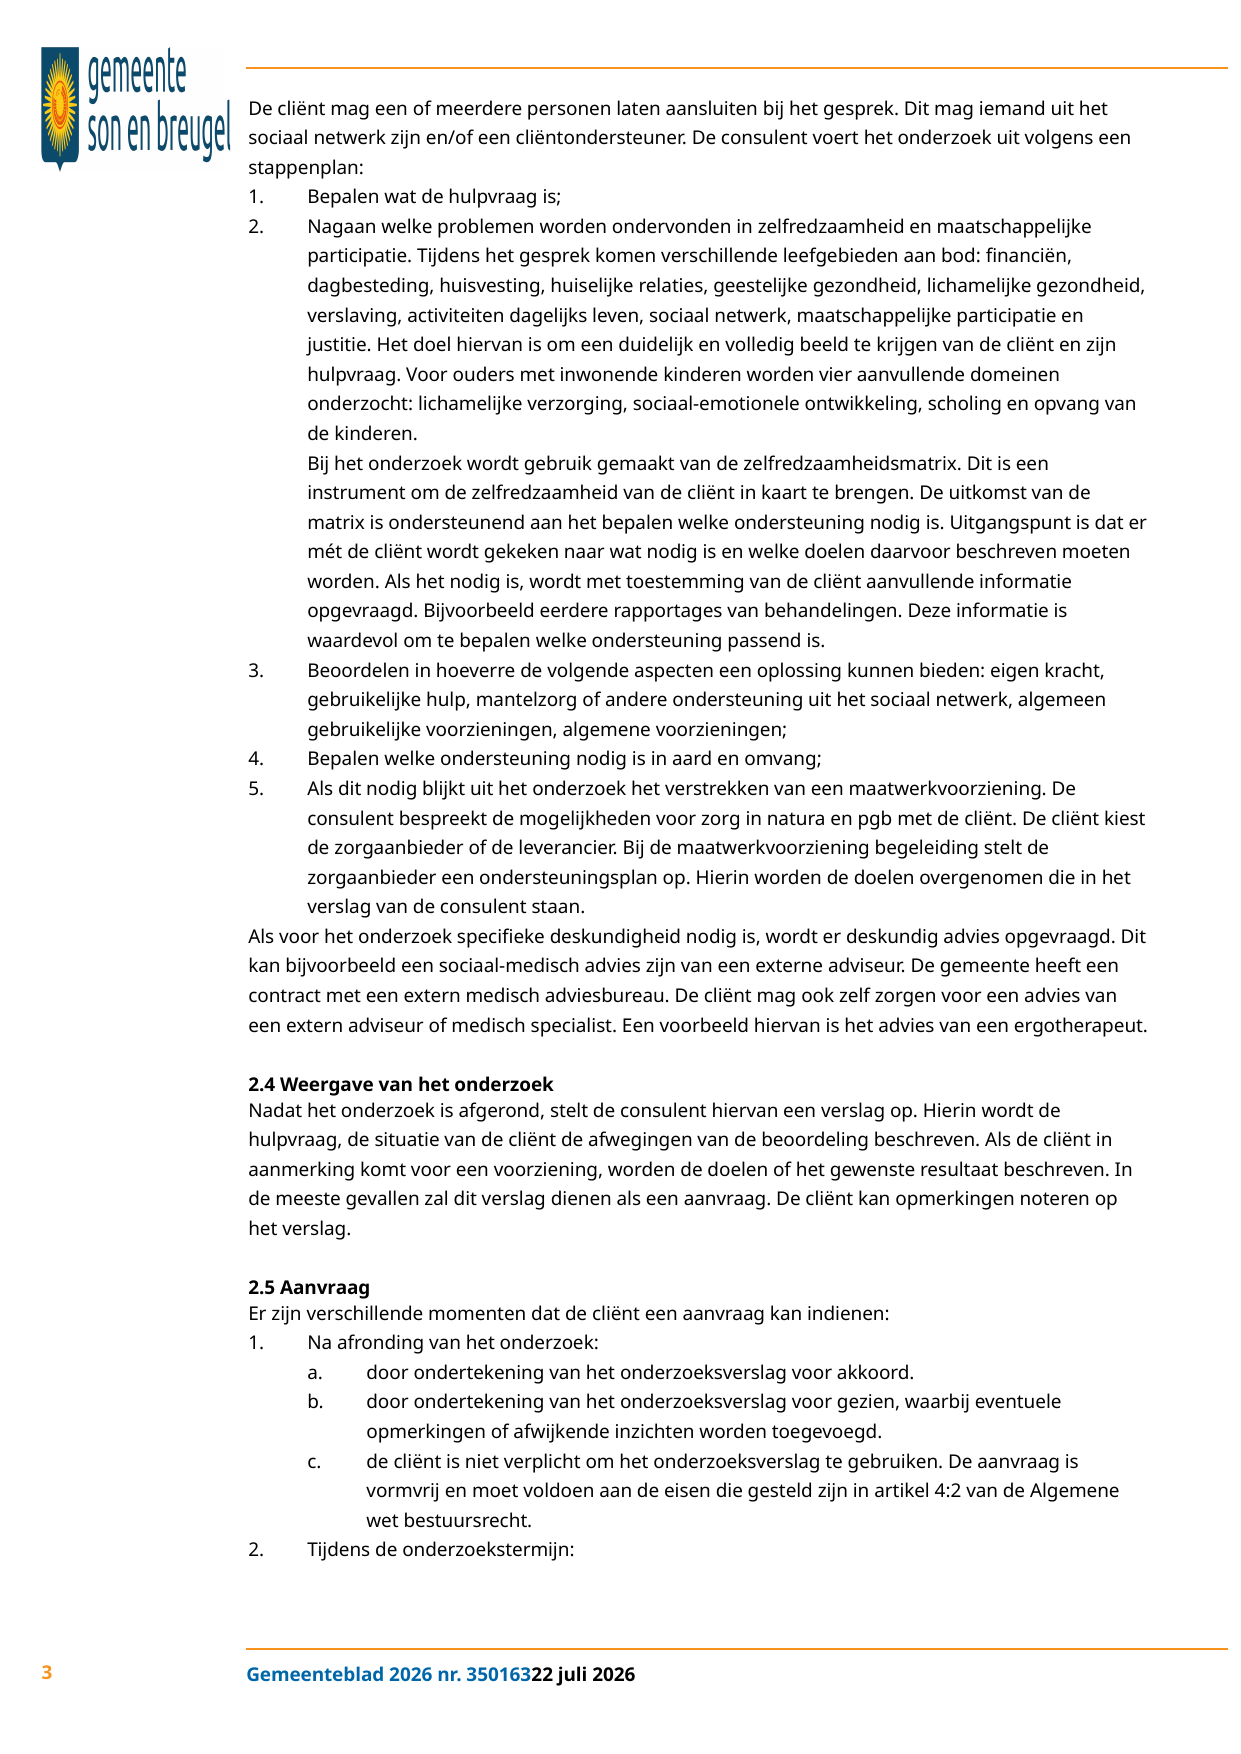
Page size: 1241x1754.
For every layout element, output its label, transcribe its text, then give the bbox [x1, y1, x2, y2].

list Tijdens de onderzoekstermijn: [248, 1537, 1152, 1562]
text 2.5 Aanvraag [248, 1274, 1152, 1300]
picture [41, 47, 231, 172]
list Bepalen wat de hulpvraag is; [248, 183, 1152, 209]
list door ondertekening van het onderzoeksverslag voor akkoord. [307, 1359, 1152, 1385]
text Als voor het onderzoek specifieke deskundigheid nodig is, wordt er deskundig advies opgevraagd. Dit kan bijvoorbeeld een sociaal-medisch advies zijn van een externe adviseur. De gemeente heeft een contract met een extern medisch adviesbureau. De cliënt mag ook zelf zorgen voor een advies van een extern adviseur of medisch specialist. Een voorbeeld hiervan is het advies van een ergotherapeut. [248, 923, 1152, 1038]
text Nadat het onderzoek is afgerond, stelt de consulent hiervan een verslag op. Hierin wordt de hulpvraag, de situatie van de cliënt de afwegingen van de beoordeling beschreven. Als de cliënt in aanmerking komt voor een voorziening, worden de doelen of het gewenste resultaat beschreven. In de meeste gevallen zal dit verslag dienen als een aanvraag. De cliënt kan opmerkingen noteren op het verslag. [248, 1097, 1152, 1241]
list Bepalen welke ondersteuning nodig is in aard en omvang; [248, 746, 1152, 771]
list Als dit nodig blijkt uit het onderzoek het verstrekken van een maatwerkvoorziening. De consulent bespreekt de mogelijkheden voor zorg in natura en pgb met de cliënt. De cliënt kiest de zorgaanbieder of de leverancier. Bij de maatwerkvoorziening begeleiding stelt de zorgaanbieder een ondersteuningsplan op. Hierin worden de doelen overgenomen die in het verslag van de consulent staan. [248, 775, 1152, 919]
list Beoordelen in hoeverre de volgende aspecten een oplossing kunnen bieden: eigen kracht, gebruikelijke hulp, mantelzorg of andere ondersteuning uit het sociaal netwerk, algemeen gebruikelijke voorzieningen, algemene voorzieningen; [248, 657, 1152, 742]
text 2.4 Weergave van het onderzoek [248, 1071, 1152, 1097]
list Bij het onderzoek wordt gebruik gemaakt van de zelfredzaamheidsmatrix. Dit is een instrument om de zelfredzaamheid van de cliënt in kaart te brengen. De uitkomst van de matrix is ondersteunend aan het bepalen welke ondersteuning nodig is. Uitgangspunt is dat er mét de cliënt wordt gekeken naar wat nodig is en welke doelen daarvoor beschreven moeten worden. Als het nodig is, wordt met toestemming van de cliënt aanvullende informatie opgevraagd. Bijvoorbeeld eerdere rapportages van behandelingen. Deze informatie is waardevol om te bepalen welke ondersteuning passend is. [248, 450, 1152, 653]
list de cliënt is niet verplicht om het onderzoeksverslag te gebruiken. De aanvraag is vormvrij en moet voldoen aan de eisen die gesteld zijn in artikel 4:2 van de Algemene wet bestuursrecht. [307, 1448, 1152, 1533]
text Er zijn verschillende momenten dat de cliënt een aanvraag kan indienen: [248, 1300, 1152, 1326]
list Nagaan welke problemen worden ondervonden in zelfredzaamheid en maatschappelijke participatie. Tijdens het gesprek komen verschillende leefgebieden aan bod: financiën, dagbesteding, huisvesting, huiselijke relaties, geestelijke gezondheid, lichamelijke gezondheid, verslaving, activiteiten dagelijks leven, sociaal netwerk, maatschappelijke participatie en justitie. Het doel hiervan is om een duidelijk en volledig beeld te krijgen van de cliënt en zijn hulpvraag. Voor ouders met inwonende kinderen worden vier aanvullende domeinen onderzocht: lichamelijke verzorging, sociaal-emotionele ontwikkeling, scholing en opvang van de kinderen. [248, 213, 1152, 446]
list Na afronding van het onderzoek: [248, 1329, 1152, 1355]
list door ondertekening van het onderzoeksverslag voor gezien, waarbij eventuele opmerkingen of afwijkende inzichten worden toegevoegd. [307, 1389, 1152, 1444]
text De cliënt mag een of meerdere personen laten aansluiten bij het gesprek. Dit mag iemand uit het sociaal netwerk zijn en/of een cliëntondersteuner. De consulent voert het onderzoek uit volgens een stappenplan: [248, 95, 1152, 180]
